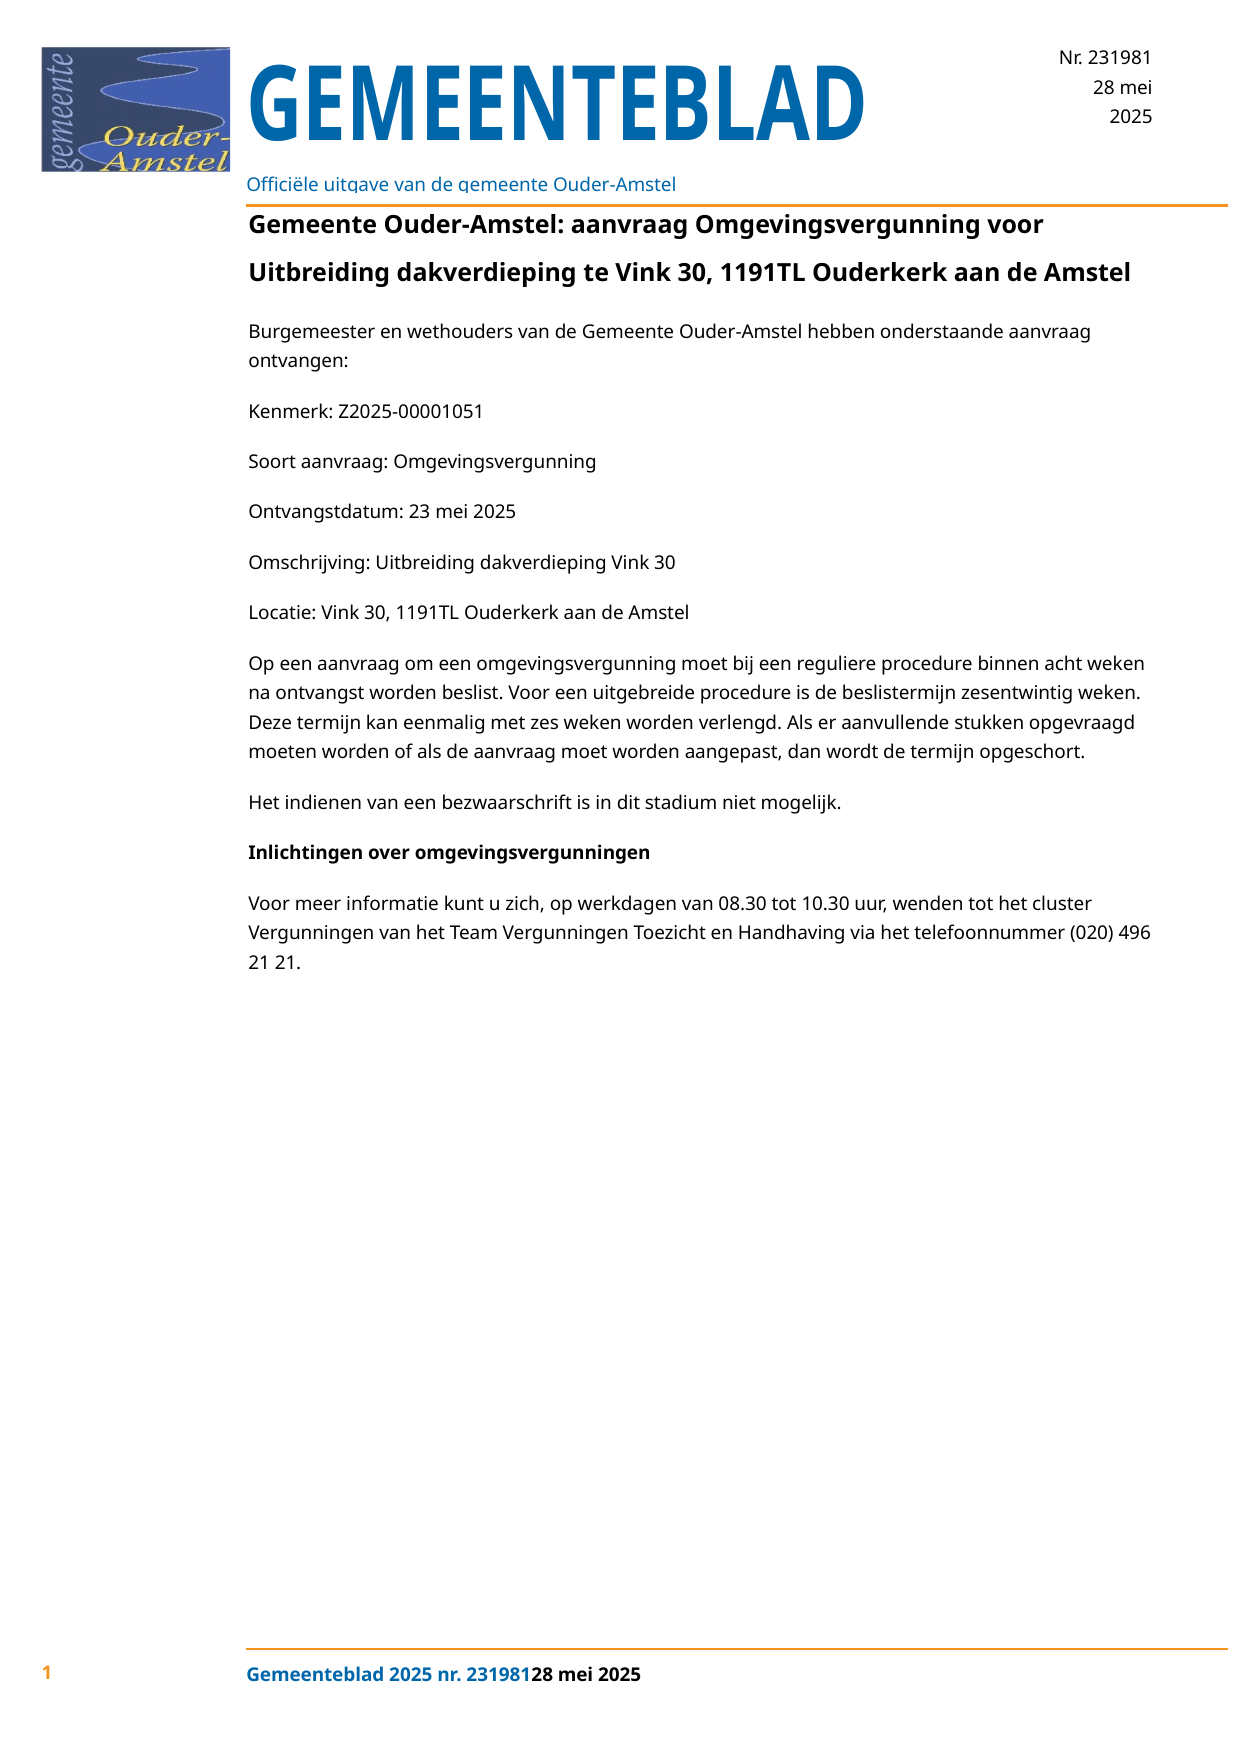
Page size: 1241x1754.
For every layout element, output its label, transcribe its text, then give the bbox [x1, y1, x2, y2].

text Ontvangstdatum: 23 mei 2025 [248, 499, 1152, 524]
text Soort aanvraag: Omgevingsvergunning [248, 448, 1152, 474]
text Omschrijving: Uitbreiding dakverdieping Vink 30 [248, 549, 1152, 575]
text Het indienen van een bezwaarschrift is in dit stadium niet mogelijk. [248, 789, 1152, 815]
text Gemeente Ouder-Amstel: aanvraag Omgevingsvergunning voor Uitbreiding dakverdieping te Vink 30, 1191TL Ouderkerk aan de Amstel [248, 207, 1152, 288]
text Locatie: Vink 30, 1191TL Ouderkerk aan de Amstel [248, 599, 1152, 625]
picture [41, 47, 231, 172]
text Voor meer informatie kunt u zich, op werkdagen van 08.30 tot 10.30 uur, wenden tot het cluster Vergunningen van het Team Vergunningen Toezicht en Handhaving via het telefoonnummer (020) 496 21 21. [248, 890, 1152, 975]
text Inlichtingen over omgevingsvergunningen [248, 839, 1152, 865]
text Burgemeester en wethouders van de Gemeente Ouder-Amstel hebben onderstaande aanvraag ontvangen: [248, 318, 1152, 373]
text Kenmerk: Z2025-00001051 [248, 398, 1152, 424]
text Op een aanvraag om een omgevingsvergunning moet bij een reguliere procedure binnen acht weken na ontvangst worden beslist. Voor een uitgebreide procedure is de beslistermijn zesentwintig weken. Deze termijn kan eenmalig met zes weken worden verlengd. Als er aanvullende stukken opgevraagd moeten worden of als de aanvraag moet worden aangepast, dan wordt de termijn opgeschort. [248, 650, 1152, 764]
